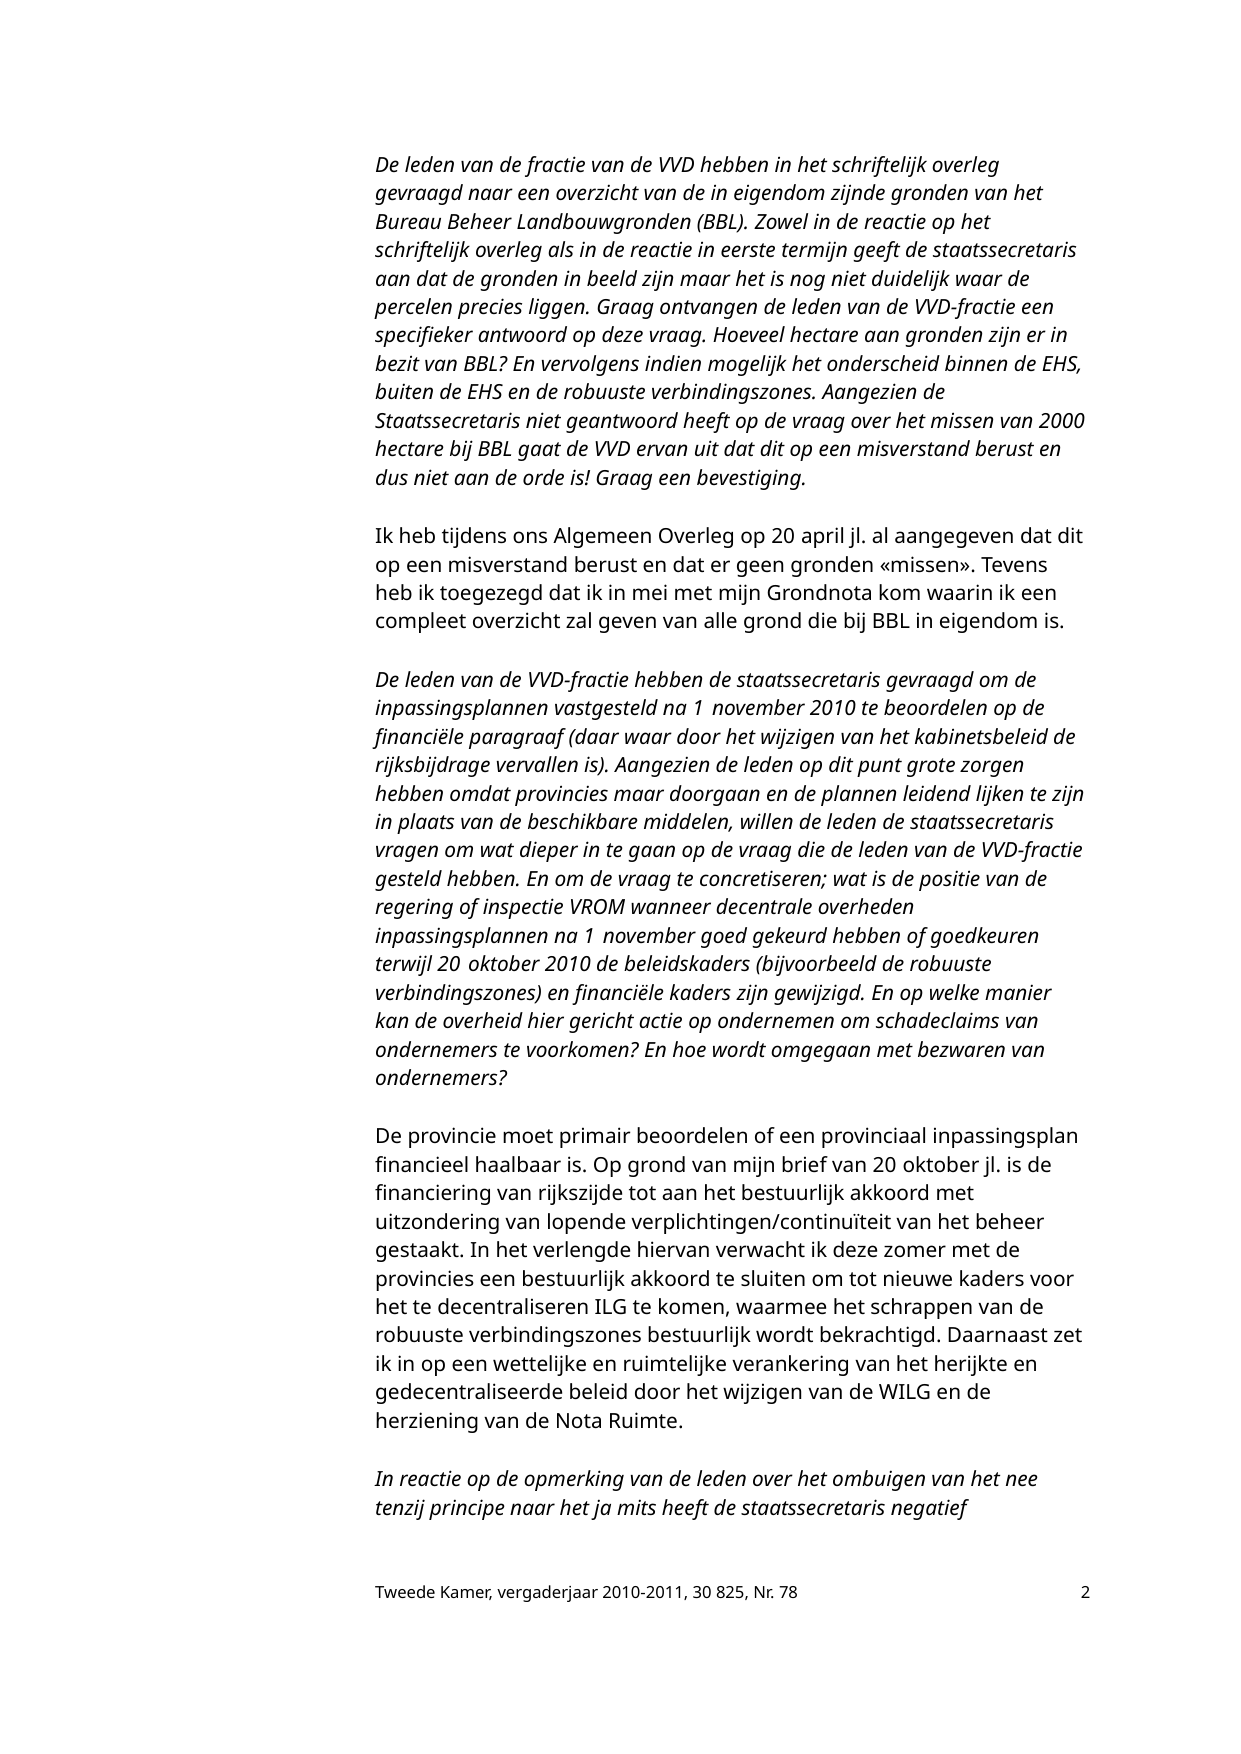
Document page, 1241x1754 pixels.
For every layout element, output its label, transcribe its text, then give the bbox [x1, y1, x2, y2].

text De provincie moet primair beoordelen of een provinciaal inpassingsplan financieel haalbaar is. Op grond van mijn brief van 20 oktober jl. is de financiering van rijkszijde tot aan het bestuurlijk akkoord met uitzondering van lopende verplichtingen/continuïteit van het beheer gestaakt. In het verlengde hiervan verwacht ik deze zomer met de provincies een bestuurlijk akkoord te sluiten om tot nieuwe kaders voor het te decentraliseren ILG te komen, waarmee het schrappen van de robuuste verbindingszones bestuurlijk wordt bekrachtigd. Daarnaast zet ik in op een wettelijke en ruimtelijke verankering van het herijkte en gedecentraliseerde beleid door het wijzigen van de WILG en de herziening van de Nota Ruimte. [375, 1122, 1090, 1434]
text Ik heb tijdens ons Algemeen Overleg op 20 april jl. al aangegeven dat dit op een misverstand berust en dat er geen gronden «missen». Tevens heb ik toegezegd dat ik in mei met mijn Grondnota kom waarin ik een compleet overzicht zal geven van alle grond die bij BBL in eigendom is. [375, 521, 1090, 635]
text De leden van de fractie van de VVD hebben in het schriftelijk overleg gevraagd naar een overzicht van de in eigendom zijnde gronden van het Bureau Beheer Landbouwgronden (BBL). Zowel in de reactie op het schriftelijk overleg als in de reactie in eerste termijn geeft de staatssecretaris aan dat de gronden in beeld zijn maar het is nog niet duidelijk waar de percelen precies liggen. Graag ontvangen de leden van de VVD-fractie een specifieker antwoord op deze vraag. Hoeveel hectare aan gronden zijn er in bezit van BBL? En vervolgens indien mogelijk het onderscheid binnen de EHS, buiten de EHS en de robuuste verbindingszones. Aangezien de Staatssecretaris niet geantwoord heeft op de vraag over het missen van 2000 hectare bij BBL gaat de VVD ervan uit dat dit op een misverstand berust en dus niet aan de orde is! Graag een bevestiging. [375, 150, 1090, 491]
text De leden van de VVD-fractie hebben de staatssecretaris gevraagd om de inpassingsplannen vastgesteld na 1 november 2010 te beoordelen op de financiële paragraaf (daar waar door het wijzigen van het kabinetsbeleid de rijksbijdrage vervallen is). Aangezien de leden op dit punt grote zorgen hebben omdat provincies maar doorgaan en de plannen leidend lijken te zijn in plaats van de beschikbare middelen, willen de leden de staatssecretaris vragen om wat dieper in te gaan op de vraag die de leden van de VVD-fractie gesteld hebben. En om de vraag te concretiseren; wat is de positie van de regering of inspectie VROM wanneer decentrale overheden inpassingsplannen na 1 november goed gekeurd hebben of goedkeuren terwijl 20 oktober 2010 de beleidskaders (bijvoorbeeld de robuuste verbindingszones) en financiële kaders zijn gewijzigd. En op welke manier kan de overheid hier gericht actie op ondernemen om schadeclaims van ondernemers te voorkomen? En hoe wordt omgegaan met bezwaren van ondernemers? [375, 665, 1090, 1092]
text In reactie op de opmerking van de leden over het ombuigen van het nee tenzij principe naar het ja mits heeft de staatssecretaris negatief [375, 1464, 1090, 1521]
